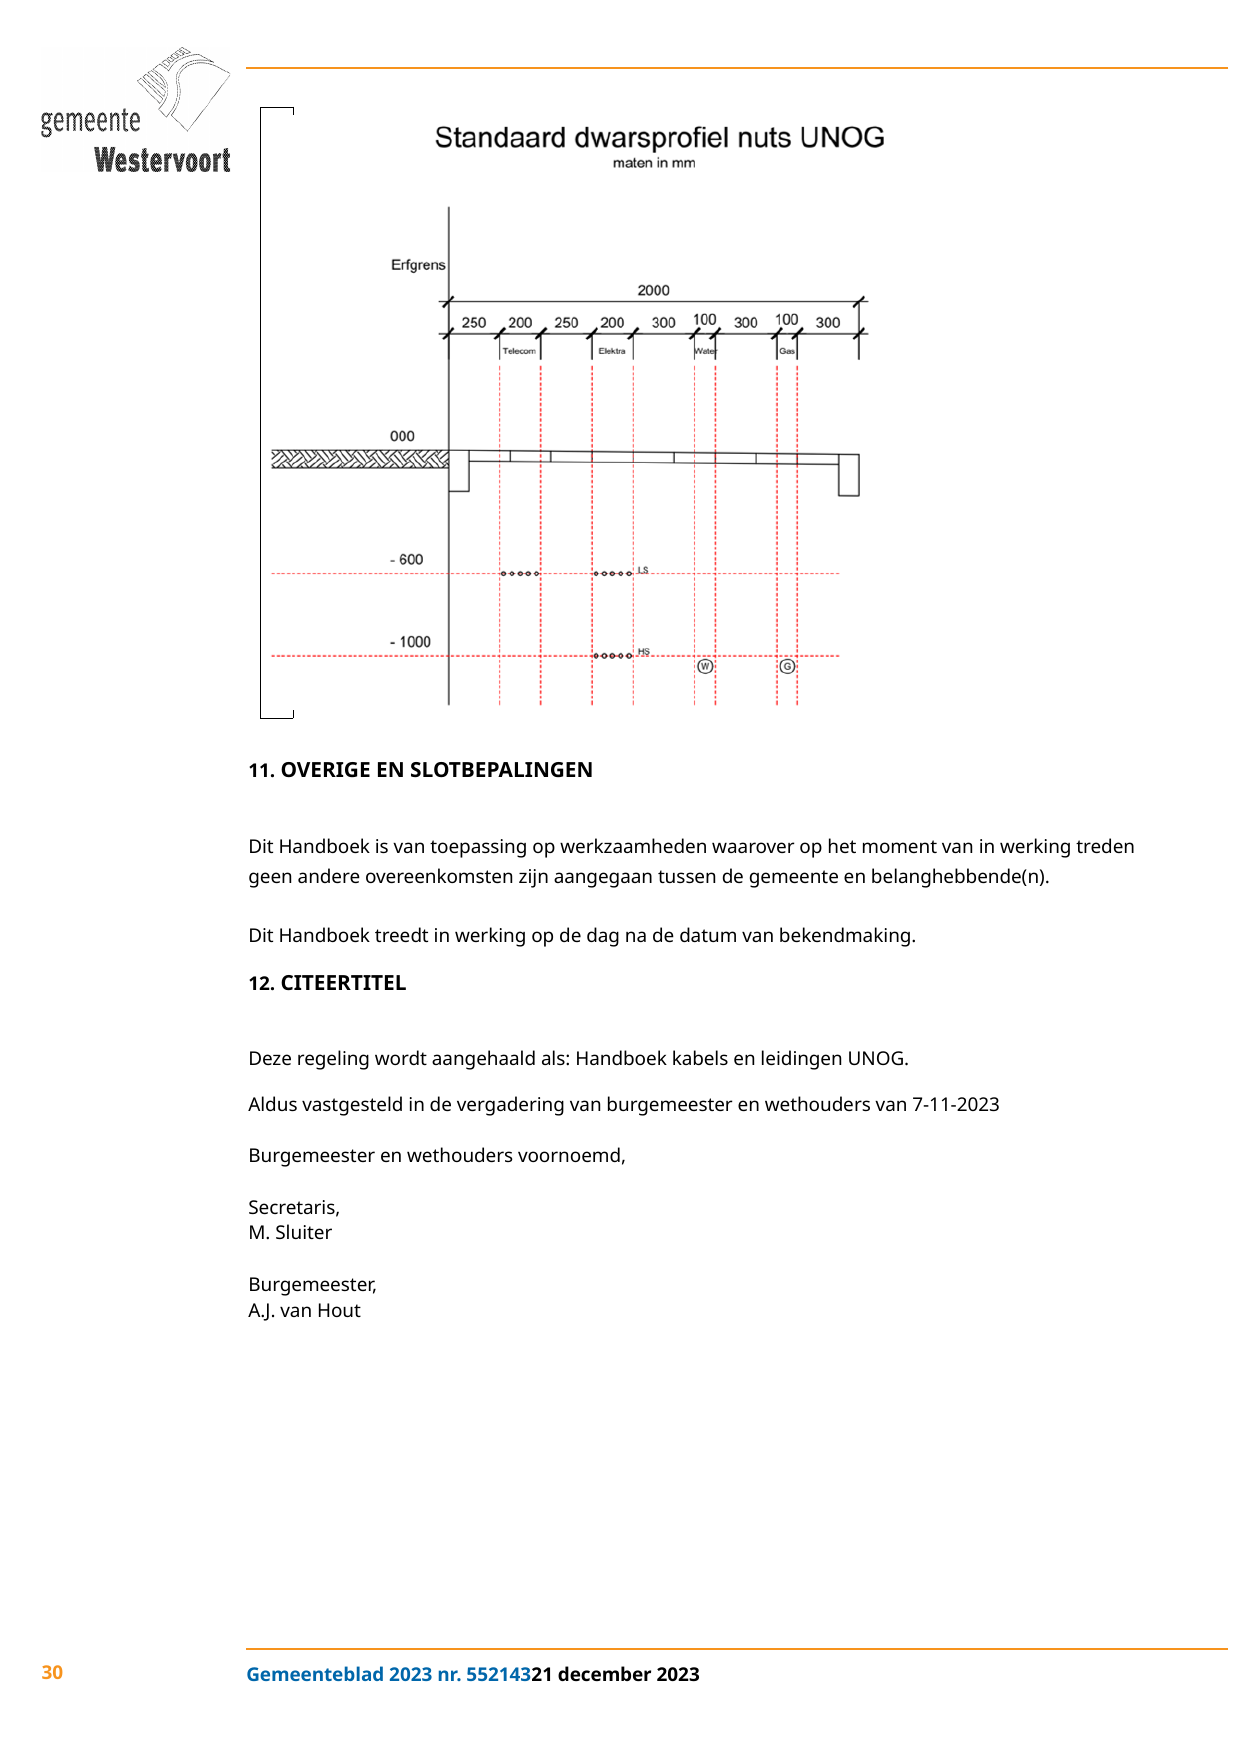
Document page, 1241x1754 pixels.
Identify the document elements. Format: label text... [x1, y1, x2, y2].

text Burgemeester, [248, 1271, 1152, 1297]
text Dit Handboek is van toepassing op werkzaamheden waarover op het moment van in werking treden geen andere overeenkomsten zijn aangegaan tussen de gemeente en belanghebbende(n). [248, 833, 1152, 888]
text A.J. van Hout [248, 1297, 1152, 1322]
text Dit Handboek treedt in werking op de dag na de datum van bekendmaking. [248, 922, 1152, 948]
picture [268, 115, 889, 710]
text M. Sluiter [248, 1219, 1152, 1245]
text Secretaris, [248, 1194, 1152, 1219]
picture [41, 47, 231, 172]
text Deze regeling wordt aangehaald als: Handboek kabels en leidingen UNOG. [248, 1045, 1152, 1071]
text 11. OVERIGE EN SLOTBEPALINGEN [248, 756, 1152, 784]
text Aldus vastgesteld in de vergadering van burgemeester en wethouders van 7-11-2023 [248, 1091, 1152, 1117]
text Burgemeester en wethouders voornoemd, [248, 1142, 1152, 1168]
text 12. CITEERTITEL [248, 968, 1152, 996]
